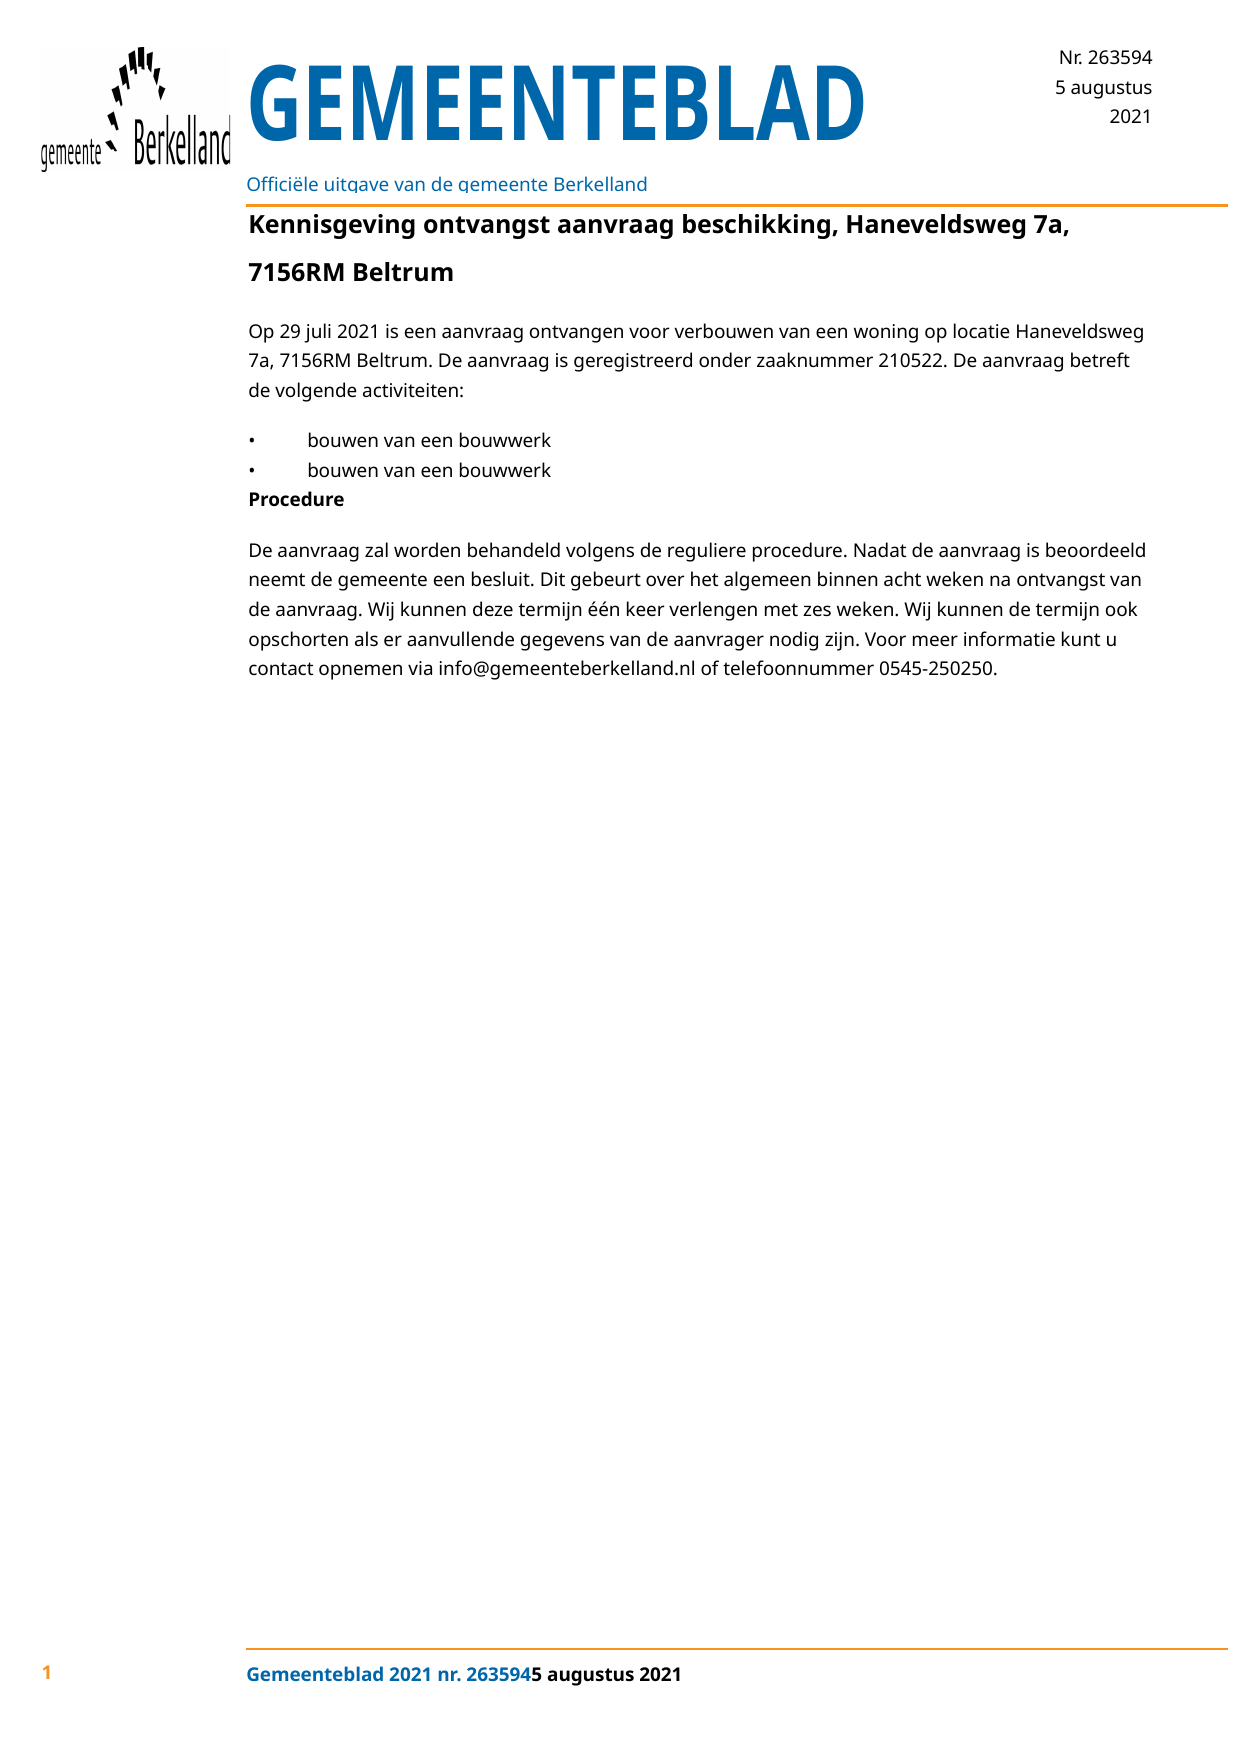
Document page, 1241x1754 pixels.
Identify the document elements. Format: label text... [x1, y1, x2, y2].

text Kennisgeving ontvangst aanvraag beschikking, Haneveldsweg 7a, 7156RM Beltrum [248, 207, 1152, 288]
list bouwen van een bouwwerk [248, 457, 1152, 483]
text Op 29 juli 2021 is een aanvraag ontvangen voor verbouwen van een woning op locatie Haneveldsweg 7a, 7156RM Beltrum. De aanvraag is geregistreerd onder zaaknummer 210522. De aanvraag betreft de volgende activiteiten: [248, 318, 1152, 403]
picture [41, 47, 231, 172]
text Procedure [248, 487, 1152, 512]
list bouwen van een bouwwerk [248, 427, 1152, 453]
text De aanvraag zal worden behandeld volgens de reguliere procedure. Nadat de aanvraag is beoordeeld neemt de gemeente een besluit. Dit gebeurt over het algemeen binnen acht weken na ontvangst van de aanvraag. Wij kunnen deze termijn één keer verlengen met zes weken. Wij kunnen de termijn ook opschorten als er aanvullende gegevens van de aanvrager nodig zijn. Voor meer informatie kunt u contact opnemen via info@gemeenteberkelland.nl of telefoonnummer 0545-250250. [248, 537, 1152, 681]
